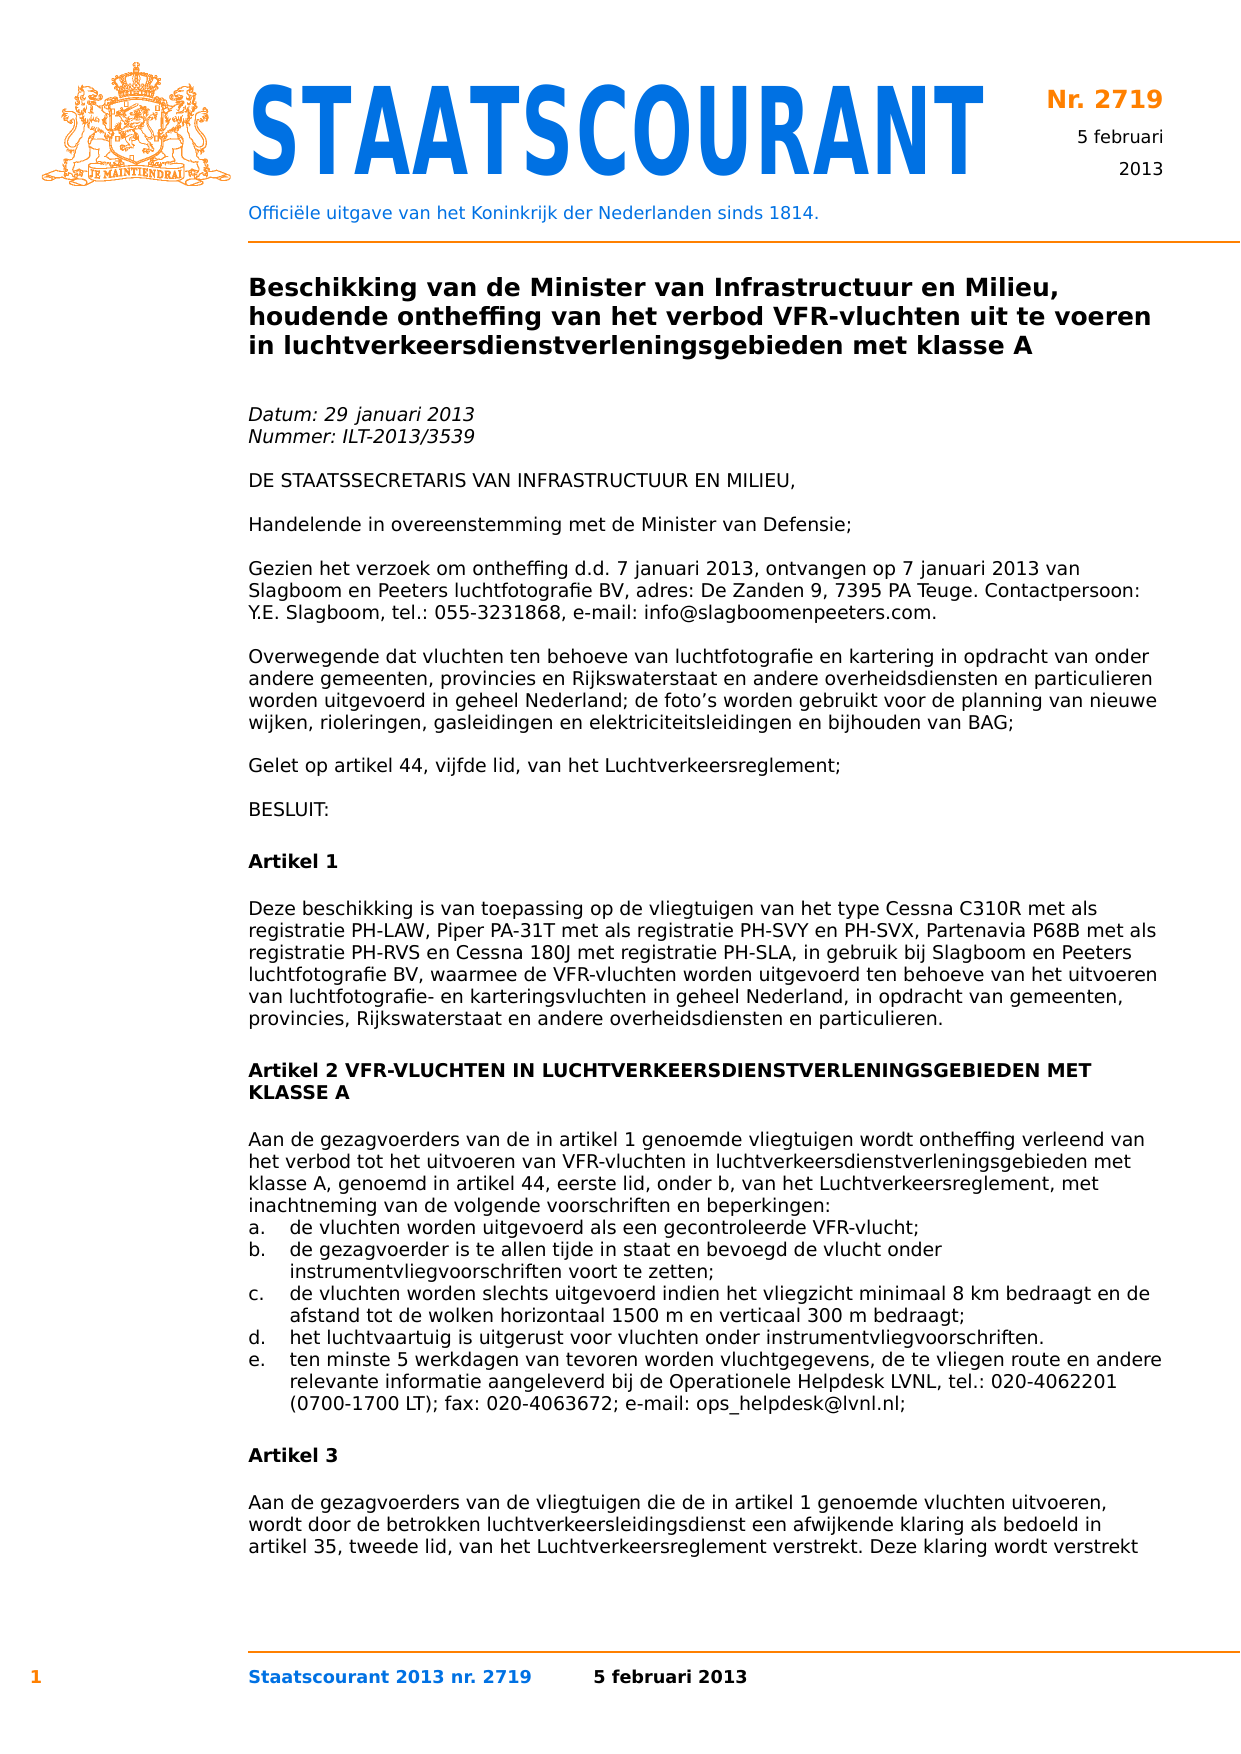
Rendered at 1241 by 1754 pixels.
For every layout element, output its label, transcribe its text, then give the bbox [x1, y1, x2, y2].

text Nummer: ILT-2013/3539 [248, 426, 1163, 448]
table_header [25, 62, 248, 241]
text a. de vluchten worden uitgevoerd als een gecontroleerde VFR-vlucht; [248, 1217, 1163, 1239]
text Gezien het verzoek om ontheffing d.d. 7 januari 2013, ontvangen op 7 januari 2013 van Slagboom en Peeters luchtfotografie BV, adres: De Zanden 9, 7395 PA Teuge. Contactpersoon: Y.E. Slagboom, tel.: 055-3231868, e-mail: info@slagboomenpeeters.com. [248, 558, 1163, 624]
text Aan de gezagvoerders van de in artikel 1 genoemde vliegtuigen wordt ontheffing verleend van het verbod tot het uitvoeren van VFR-vluchten in luchtverkeersdienstverleningsgebieden met klasse A, genoemd in artikel 44, eerste lid, onder b, van het Luchtverkeersreglement, met inachtneming van de volgende voorschriften en beperkingen: [248, 1129, 1163, 1217]
table_cell 5 februari [998, 121, 1240, 153]
text Gelet op artikel 44, vijfde lid, van het Luchtverkeersreglement; [248, 755, 1163, 777]
text b. de gezagvoerder is te allen tijde in staat en bevoegd de vlucht onder instrumentvliegvoorschriften voort te zetten; [248, 1239, 1163, 1283]
text BESLUIT: [248, 799, 1163, 821]
text Overwegende dat vluchten ten behoeve van luchtfotografie en kartering in opdracht van onder andere gemeenten, provincies en Rijkswaterstaat en andere overheidsdiensten en particulieren worden uitgevoerd in geheel Nederland; de foto’s worden gebruikt voor de planning van nieuwe wijken, rioleringen, gasleidingen en elektriciteitsleidingen en bijhouden van BAG; [248, 646, 1163, 733]
table_header STAATSCOURANT [248, 62, 998, 203]
text DE STAATSSECRETARIS VAN INFRASTRUCTUUR EN MILIEU, [248, 470, 1163, 492]
table_header Nr. 2719 [998, 62, 1240, 121]
text Handelende in overeenstemming met de Minister van Defensie; [248, 514, 1163, 536]
text e. ten minste 5 werkdagen van tevoren worden vluchtgegevens, de te vliegen route en andere relevante informatie aangeleverd bij de Operationele Helpdesk LVNL, tel.: 020-4062201 (0700-1700 LT); fax: 020-4063672; e-mail: ops_helpdesk@lvnl.nl; [248, 1349, 1163, 1415]
subtitle Artikel 3 [248, 1445, 1163, 1467]
table_cell 2013 [998, 153, 1240, 203]
table_cell Officiële uitgave van het Koninkrijk der Nederlanden sinds 1814. [248, 203, 1240, 241]
text d. het luchtvaartuig is uitgerust voor vluchten onder instrumentvliegvoorschriften. [248, 1327, 1163, 1349]
subtitle Beschikking van de Minister van Infrastructuur en Milieu, houdende ontheffing van het verbod VFR-vluchten uit te voeren in luchtverkeersdienstverleningsgebieden met klasse A [248, 273, 1163, 361]
text c. de vluchten worden slechts uitgevoerd indien het vliegzicht minimaal 8 km bedraagt en de afstand tot de wolken horizontaal 1500 m en verticaal 300 m bedraagt; [248, 1283, 1163, 1327]
text Datum: 29 januari 2013 [248, 404, 1163, 426]
picture [41, 62, 231, 186]
subtitle Artikel 1 [248, 851, 1163, 873]
text Aan de gezagvoerders van de vliegtuigen die de in artikel 1 genoemde vluchten uitvoeren, wordt door de betrokken luchtverkeersleidingsdienst een afwijkende klaring als bedoeld in artikel 35, tweede lid, van het Luchtverkeersreglement verstrekt. Deze klaring wordt verstrekt [248, 1492, 1163, 1558]
subtitle Artikel 2 VFR-VLUCHTEN IN LUCHTVERKEERSDIENSTVERLENINGSGEBIEDEN MET KLASSE A [248, 1060, 1163, 1104]
text Deze beschikking is van toepassing op de vliegtuigen van het type Cessna C310R met als registratie PH-LAW, Piper PA-31T met als registratie PH-SVY en PH-SVX, Partenavia P68B met als registratie PH-RVS en Cessna 180J met registratie PH-SLA, in gebruik bij Slagboom en Peeters luchtfotografie BV, waarmee de VFR-vluchten worden uitgevoerd ten behoeve van het uitvoeren van luchtfotografie- en karteringsvluchten in geheel Nederland, in opdracht van gemeenten, provincies, Rijkswaterstaat en andere overheidsdiensten en particulieren. [248, 898, 1163, 1030]
